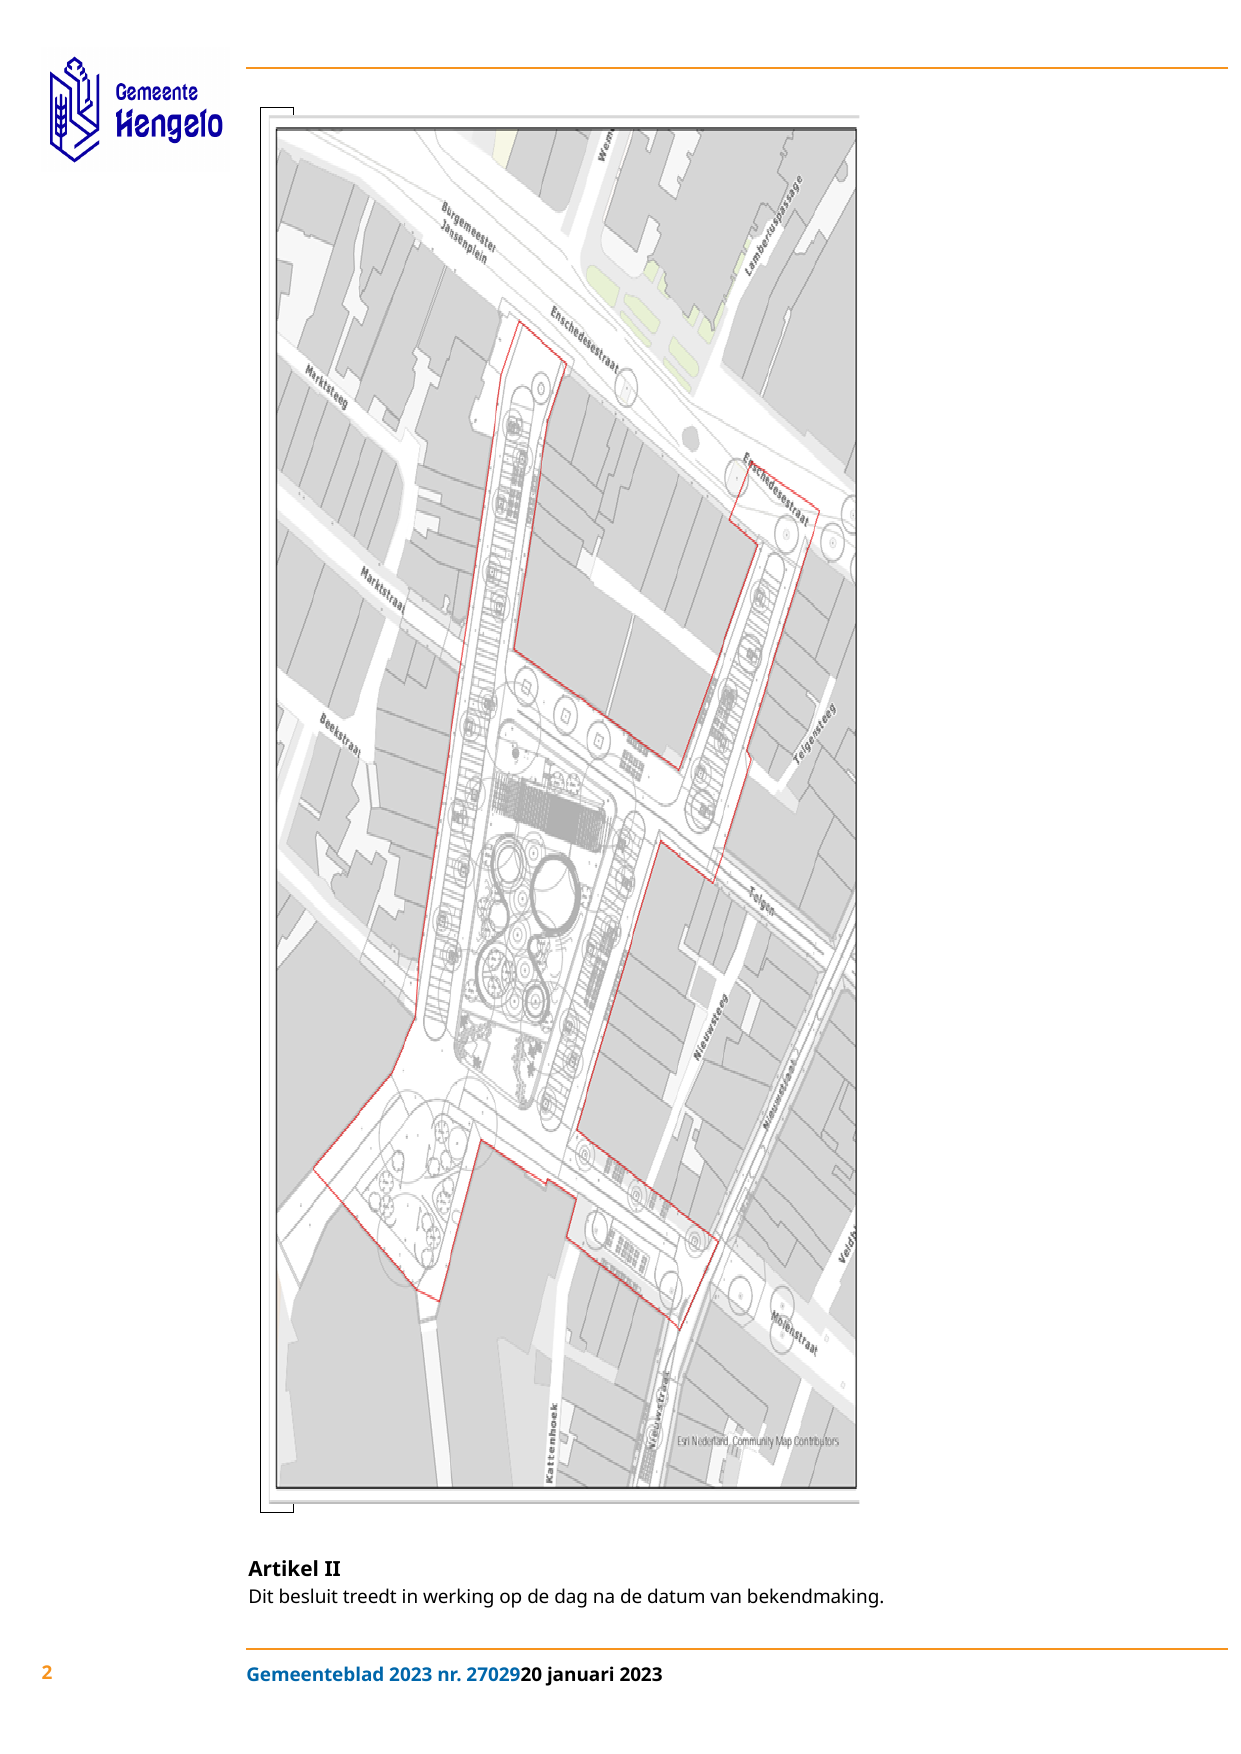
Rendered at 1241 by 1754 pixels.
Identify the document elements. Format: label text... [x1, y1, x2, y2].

picture [41, 47, 231, 172]
text Dit besluit treedt in werking op de dag na de datum van bekendmaking. [248, 1583, 1152, 1609]
text Artikel II [248, 1554, 1152, 1583]
picture [268, 115, 860, 1504]
